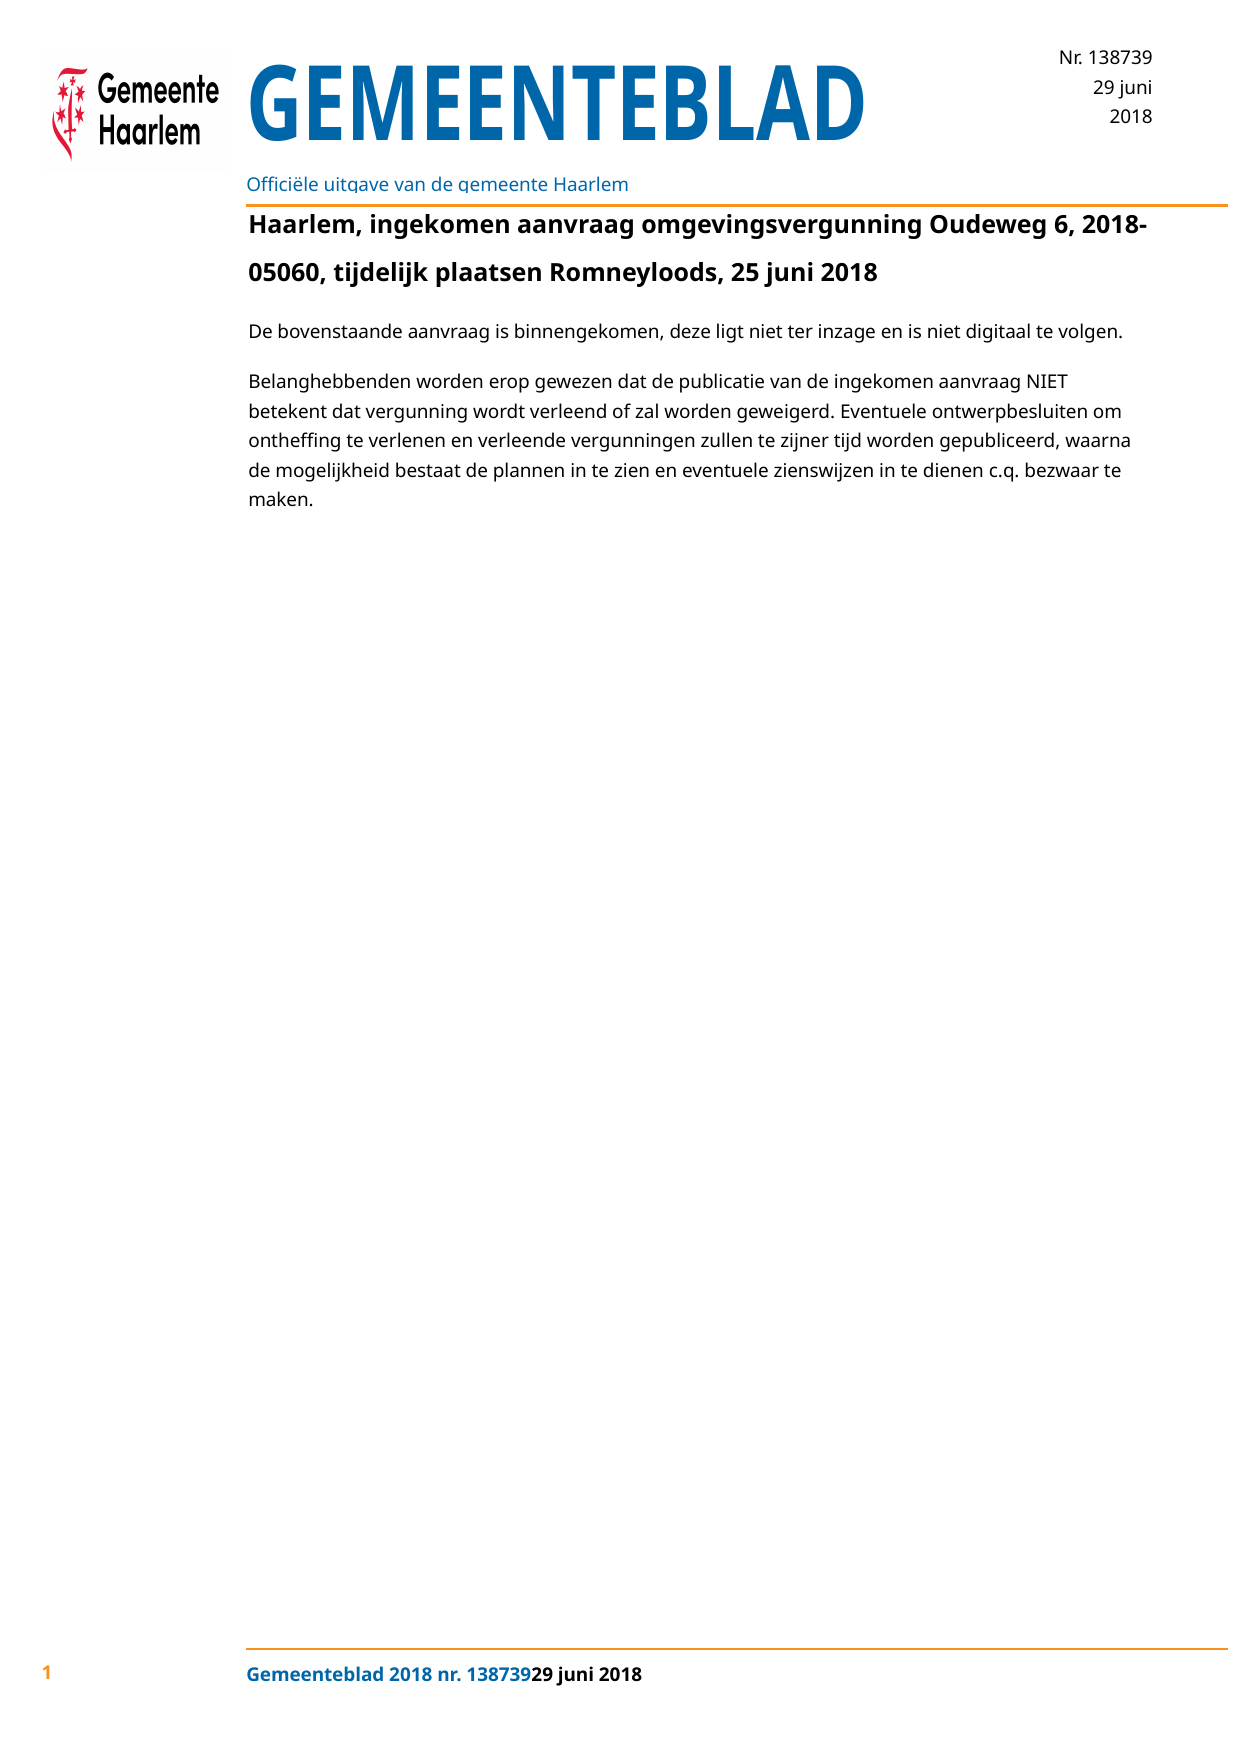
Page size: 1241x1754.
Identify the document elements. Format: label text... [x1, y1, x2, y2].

text Haarlem, ingekomen aanvraag omgevingsvergunning Oudeweg 6, 2018-05060, tijdelijk plaatsen Romneyloods, 25 juni 2018 [248, 207, 1152, 288]
text De bovenstaande aanvraag is binnengekomen, deze ligt niet ter inzage en is niet digitaal te volgen. [248, 318, 1152, 344]
picture [41, 47, 231, 172]
text Belanghebbenden worden erop gewezen dat de publicatie van de ingekomen aanvraag NIET betekent dat vergunning wordt verleend of zal worden geweigerd. Eventuele ontwerpbesluiten om ontheffing te verlenen en verleende vergunningen zullen te zijner tijd worden gepubliceerd, waarna de mogelijkheid bestaat de plannen in te zien en eventuele zienswijzen in te dienen c.q. bezwaar te maken. [248, 368, 1152, 512]
